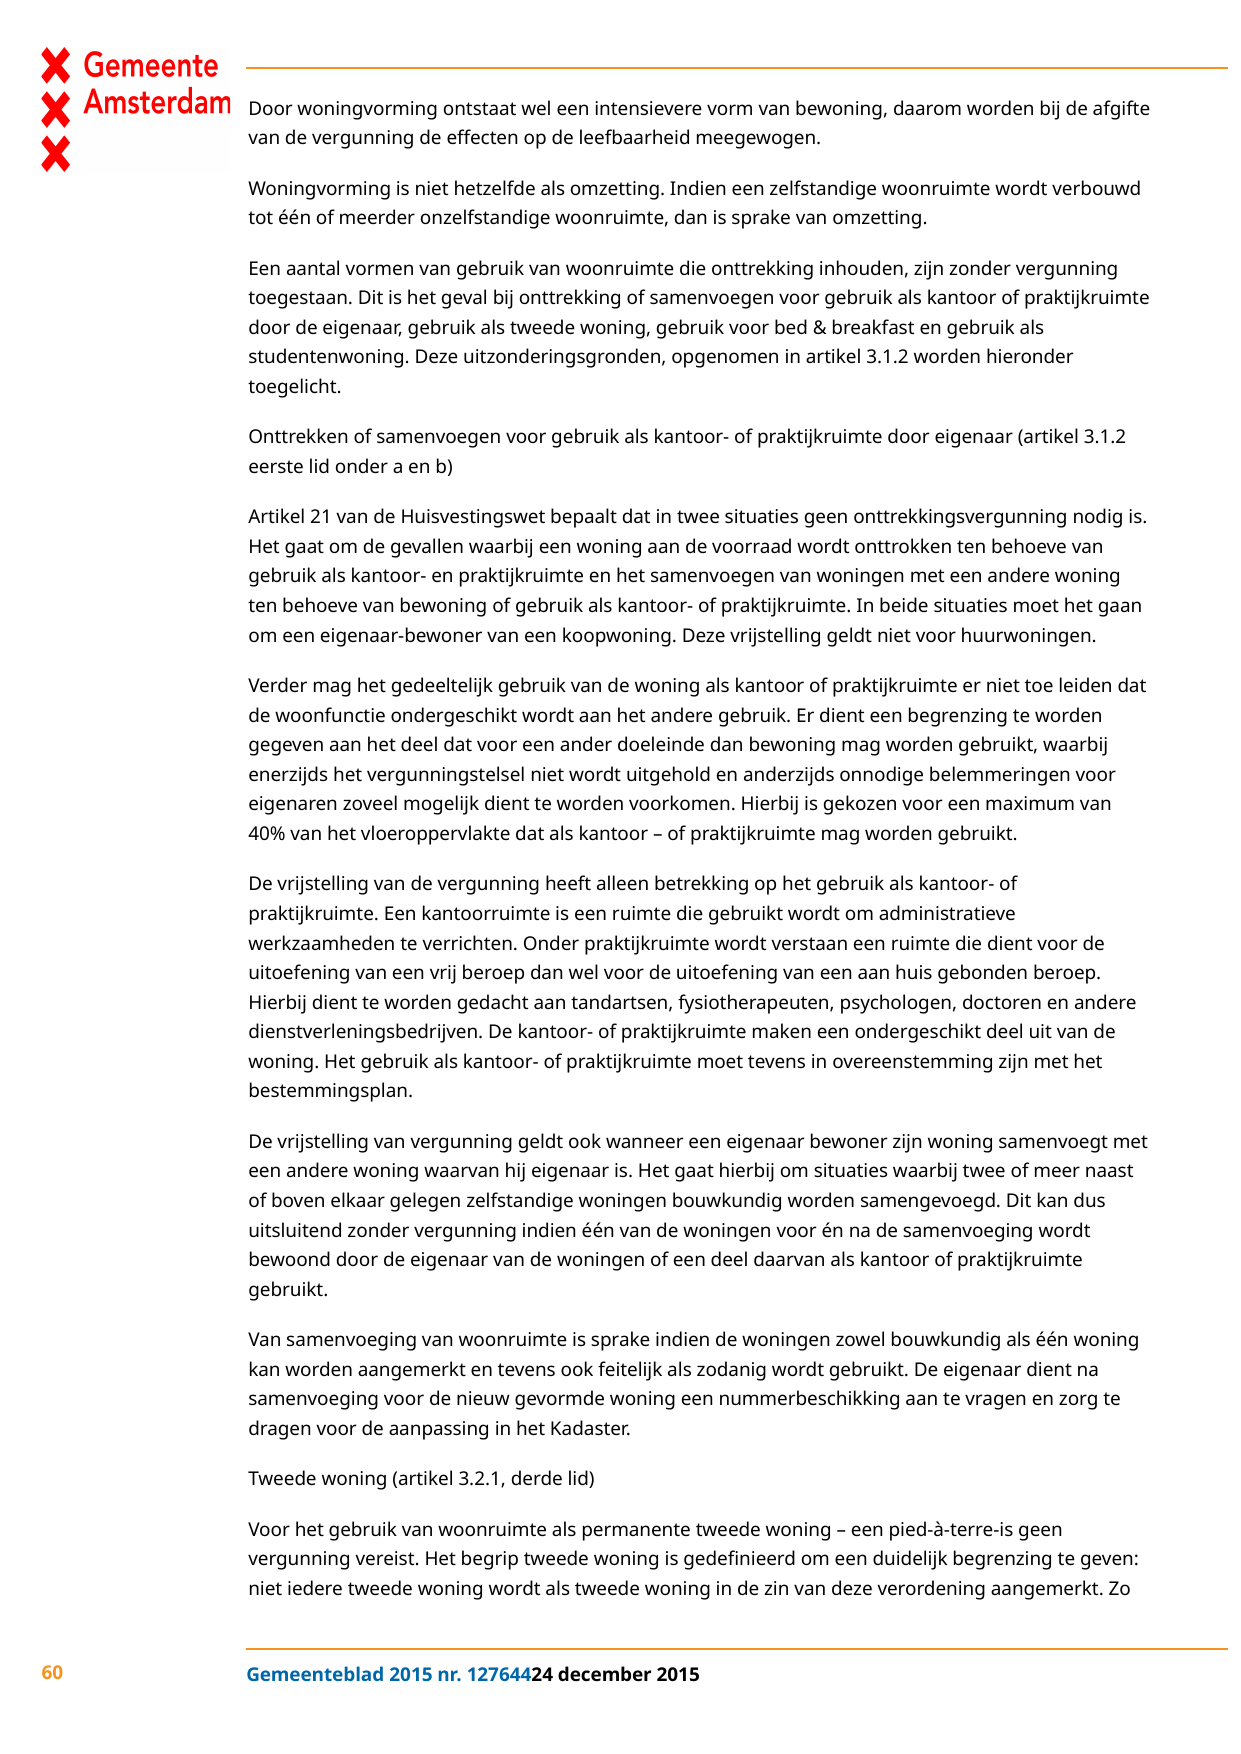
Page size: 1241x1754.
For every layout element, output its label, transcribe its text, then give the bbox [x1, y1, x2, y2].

text De vrijstelling van vergunning geldt ook wanneer een eigenaar bewoner zijn woning samenvoegt met een andere woning waarvan hij eigenaar is. Het gaat hierbij om situaties waarbij twee of meer naast of boven elkaar gelegen zelfstandige woningen bouwkundig worden samengevoegd. Dit kan dus uitsluitend zonder vergunning indien één van de woningen voor én na de samenvoeging wordt bewoond door de eigenaar van de woningen of een deel daarvan als kantoor of praktijkruimte gebruikt. [248, 1128, 1152, 1302]
text Voor het gebruik van woonruimte als permanente tweede woning – een pied-à-terre-is geen vergunning vereist. Het begrip tweede woning is gedefinieerd om een duidelijk begrenzing te geven: niet iedere tweede woning wordt als tweede woning in de zin van deze verordening aangemerkt. Zo [248, 1516, 1152, 1601]
text Onttrekken of samenvoegen voor gebruik als kantoor- of praktijkruimte door eigenaar (artikel 3.1.2 eerste lid onder a en b) [248, 423, 1152, 479]
text Woningvorming is niet hetzelfde als omzetting. Indien een zelfstandige woonruimte wordt verbouwd tot één of meerder onzelfstandige woonruimte, dan is sprake van omzetting. [248, 175, 1152, 230]
text Verder mag het gedeeltelijk gebruik van de woning als kantoor of praktijkruimte er niet toe leiden dat de woonfunctie ondergeschikt wordt aan het andere gebruik. Er dient een begrenzing te worden gegeven aan het deel dat voor een ander doeleinde dan bewoning mag worden gebruikt, waarbij enerzijds het vergunningstelsel niet wordt uitgehold en anderzijds onnodige belemmeringen voor eigenaren zoveel mogelijk dient te worden voorkomen. Hierbij is gekozen voor een maximum van 40% van het vloeroppervlakte dat als kantoor – of praktijkruimte mag worden gebruikt. [248, 672, 1152, 846]
text Artikel 21 van de Huisvestingswet bepaalt dat in twee situaties geen onttrekkingsvergunning nodig is. Het gaat om de gevallen waarbij een woning aan de voorraad wordt onttrokken ten behoeve van gebruik als kantoor- en praktijkruimte en het samenvoegen van woningen met een andere woning ten behoeve van bewoning of gebruik als kantoor- of praktijkruimte. In beide situaties moet het gaan om een eigenaar-bewoner van een koopwoning. Deze vrijstelling geldt niet voor huurwoningen. [248, 503, 1152, 648]
text Van samenvoeging van woonruimte is sprake indien de woningen zowel bouwkundig als één woning kan worden aangemerkt en tevens ook feitelijk als zodanig wordt gebruikt. De eigenaar dient na samenvoeging voor de nieuw gevormde woning een nummerbeschikking aan te vragen en zorg te dragen voor de aanpassing in het Kadaster. [248, 1326, 1152, 1441]
picture [41, 47, 231, 172]
text Een aantal vormen van gebruik van woonruimte die onttrekking inhouden, zijn zonder vergunning toegestaan. Dit is het geval bij onttrekking of samenvoegen voor gebruik als kantoor of praktijkruimte door de eigenaar, gebruik als tweede woning, gebruik voor bed & breakfast en gebruik als studentenwoning. Deze uitzonderingsgronden, opgenomen in artikel 3.1.2 worden hieronder toegelicht. [248, 255, 1152, 399]
text De vrijstelling van de vergunning heeft alleen betrekking op het gebruik als kantoor- of praktijkruimte. Een kantoorruimte is een ruimte die gebruikt wordt om administratieve werkzaamheden te verrichten. Onder praktijkruimte wordt verstaan een ruimte die dient voor de uitoefening van een vrij beroep dan wel voor de uitoefening van een aan huis gebonden beroep. Hierbij dient te worden gedacht aan tandartsen, fysiotherapeuten, psychologen, doctoren en andere dienstverleningsbedrijven. De kantoor- of praktijkruimte maken een ondergeschikt deel uit van de woning. Het gebruik als kantoor- of praktijkruimte moet tevens in overeenstemming zijn met het bestemmingsplan. [248, 871, 1152, 1103]
text Door woningvorming ontstaat wel een intensievere vorm van bewoning, daarom worden bij de afgifte van de vergunning de effecten op de leefbaarheid meegewogen. [248, 95, 1152, 150]
text Tweede woning (artikel 3.2.1, derde lid) [248, 1466, 1152, 1491]
